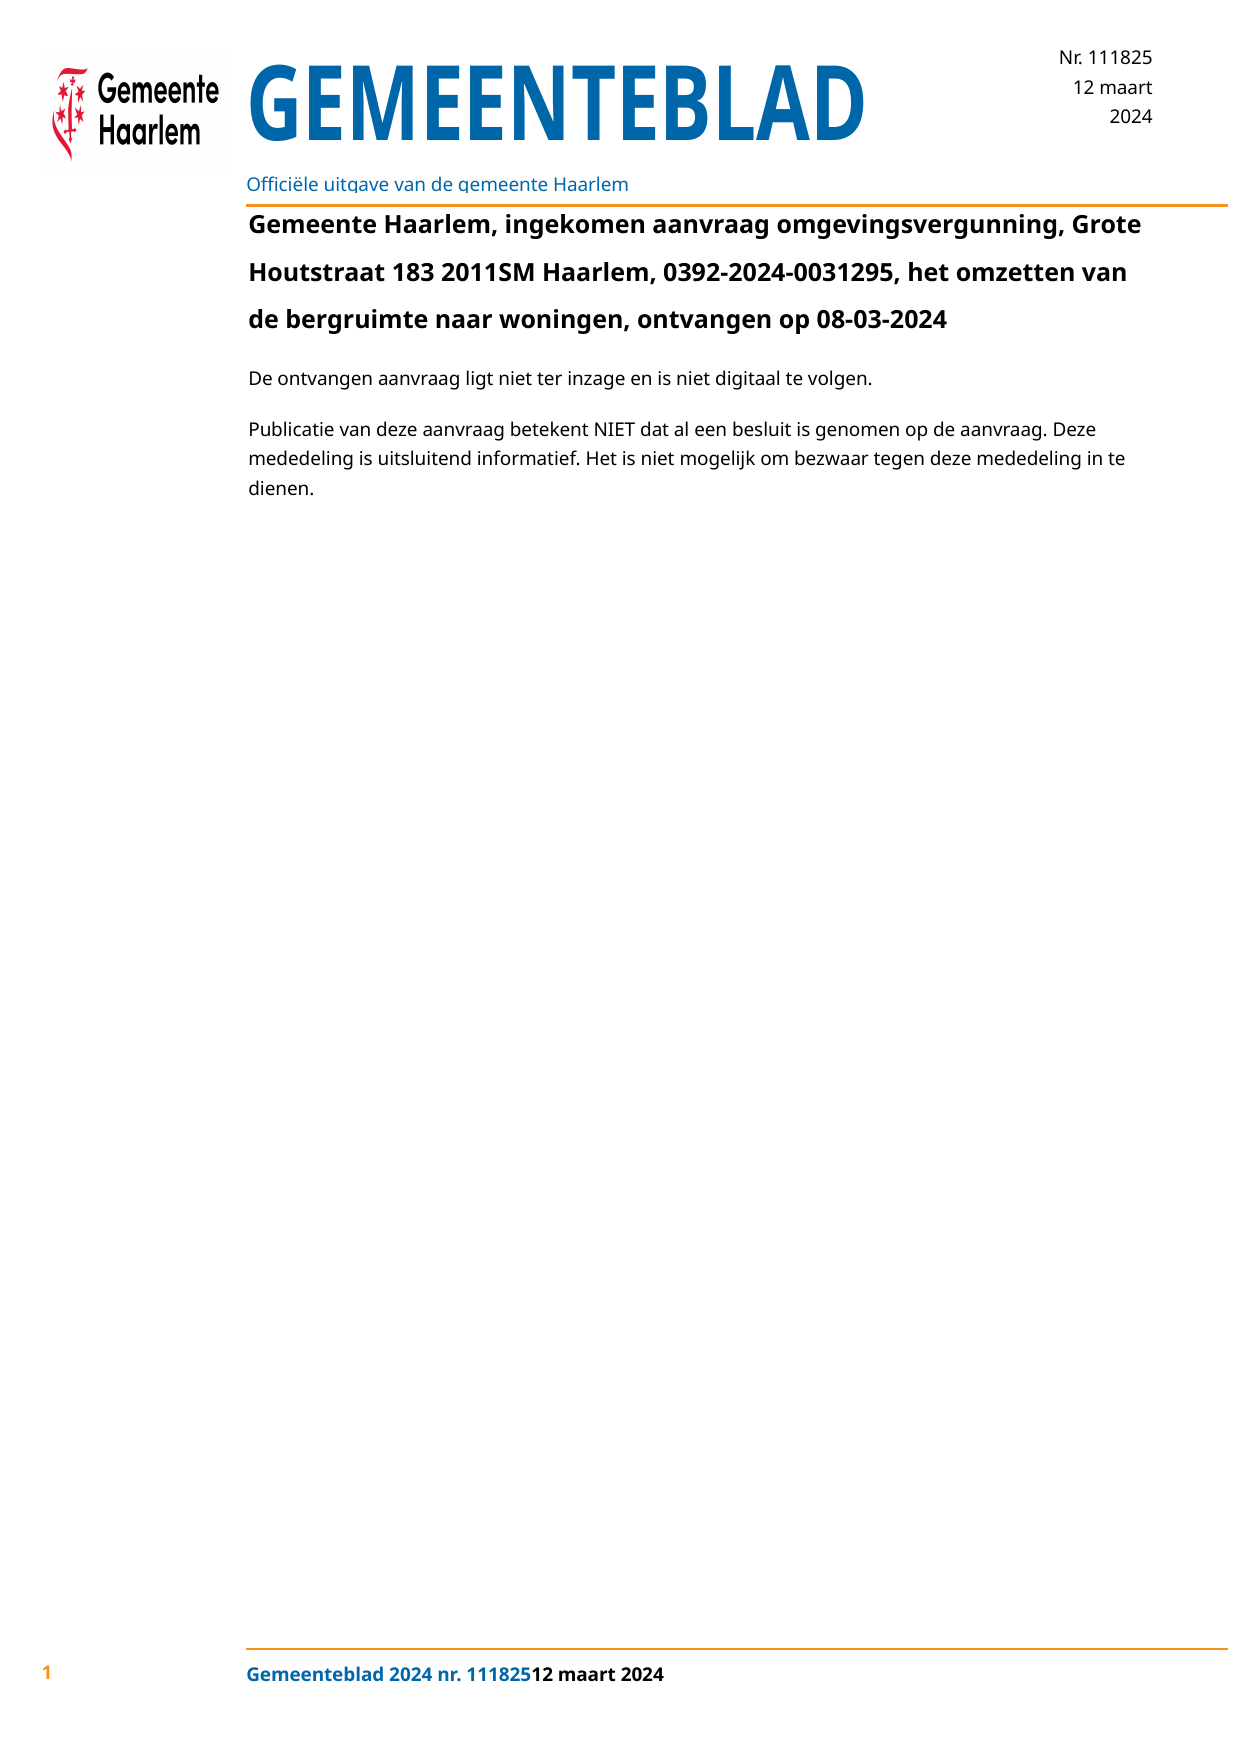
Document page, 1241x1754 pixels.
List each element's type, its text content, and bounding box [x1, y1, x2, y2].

text De ontvangen aanvraag ligt niet ter inzage en is niet digitaal te volgen. [248, 366, 1152, 391]
text Publicatie van deze aanvraag betekent NIET dat al een besluit is genomen op de aanvraag. Deze mededeling is uitsluitend informatief. Het is niet mogelijk om bezwaar tegen deze mededeling in te dienen. [248, 416, 1152, 501]
text Gemeente Haarlem, ingekomen aanvraag omgevingsvergunning, Grote Houtstraat 183 2011SM Haarlem, 0392-2024-0031295, het omzetten van de bergruimte naar woningen, ontvangen op 08-03-2024 [248, 207, 1152, 336]
picture [41, 47, 231, 172]
